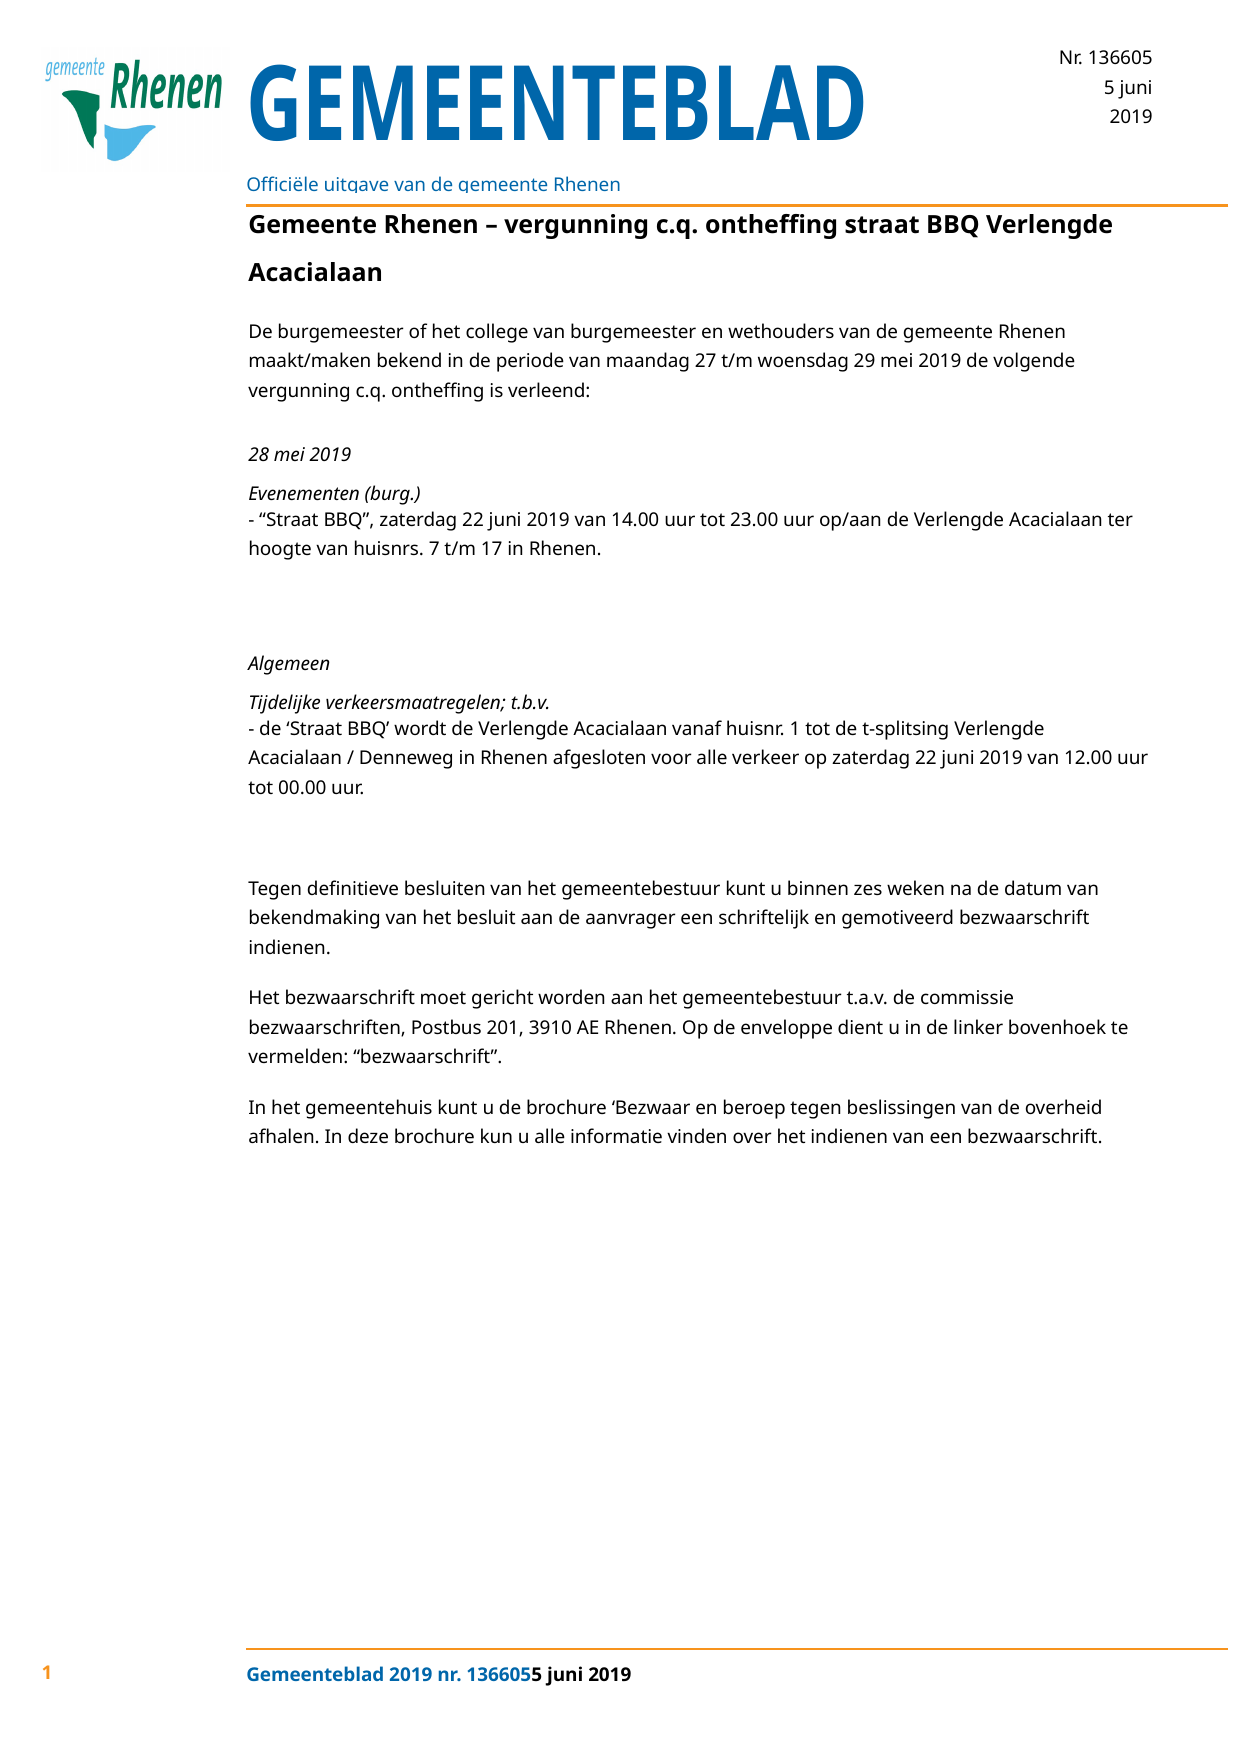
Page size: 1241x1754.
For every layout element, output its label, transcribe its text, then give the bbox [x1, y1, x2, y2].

text In het gemeentehuis kunt u de brochure ‘Bezwaar en beroep tegen beslissingen van de overheid afhalen. In deze brochure kun u alle informatie vinden over het indienen van een bezwaarschrift. [248, 1094, 1152, 1149]
text Gemeente Rhenen – vergunning c.q. ontheffing straat BBQ Verlengde Acacialaan [248, 207, 1152, 288]
text 28 mei 2019 [248, 441, 1152, 467]
text Tegen definitieve besluiten van het gemeentebestuur kunt u binnen zes weken na de datum van bekendmaking van het besluit aan de aanvrager een schriftelijk en gemotiveerd bezwaarschrift indienen. [248, 875, 1152, 960]
text - “Straat BBQ”, zaterdag 22 juni 2019 van 14.00 uur tot 23.00 uur op/aan de Verlengde Acacialaan ter hoogte van huisnrs. 7 t/m 17 in Rhenen. [248, 506, 1152, 561]
text - de ‘Straat BBQ’ wordt de Verlengde Acacialaan vanaf huisnr. 1 tot de t-splitsing Verlengde Acacialaan / Denneweg in Rhenen afgesloten voor alle verkeer op zaterdag 22 juni 2019 van 12.00 uur tot 00.00 uur. [248, 715, 1152, 800]
text De burgemeester of het college van burgemeester en wethouders van de gemeente Rhenen maakt/maken bekend in de periode van maandag 27 t/m woensdag 29 mei 2019 de volgende vergunning c.q. ontheffing is verleend: [248, 318, 1152, 403]
text Tijdelijke verkeersmaatregelen; t.b.v. [248, 689, 1152, 715]
text Het bezwaarschrift moet gericht worden aan het gemeentebestuur t.a.v. de commissie bezwaarschriften, Postbus 201, 3910 AE Rhenen. Op de enveloppe dient u in de linker bovenhoek te vermelden: “bezwaarschrift”. [248, 984, 1152, 1069]
picture [41, 47, 231, 172]
text Algemeen [248, 650, 1152, 676]
text Evenementen (burg.) [248, 480, 1152, 506]
